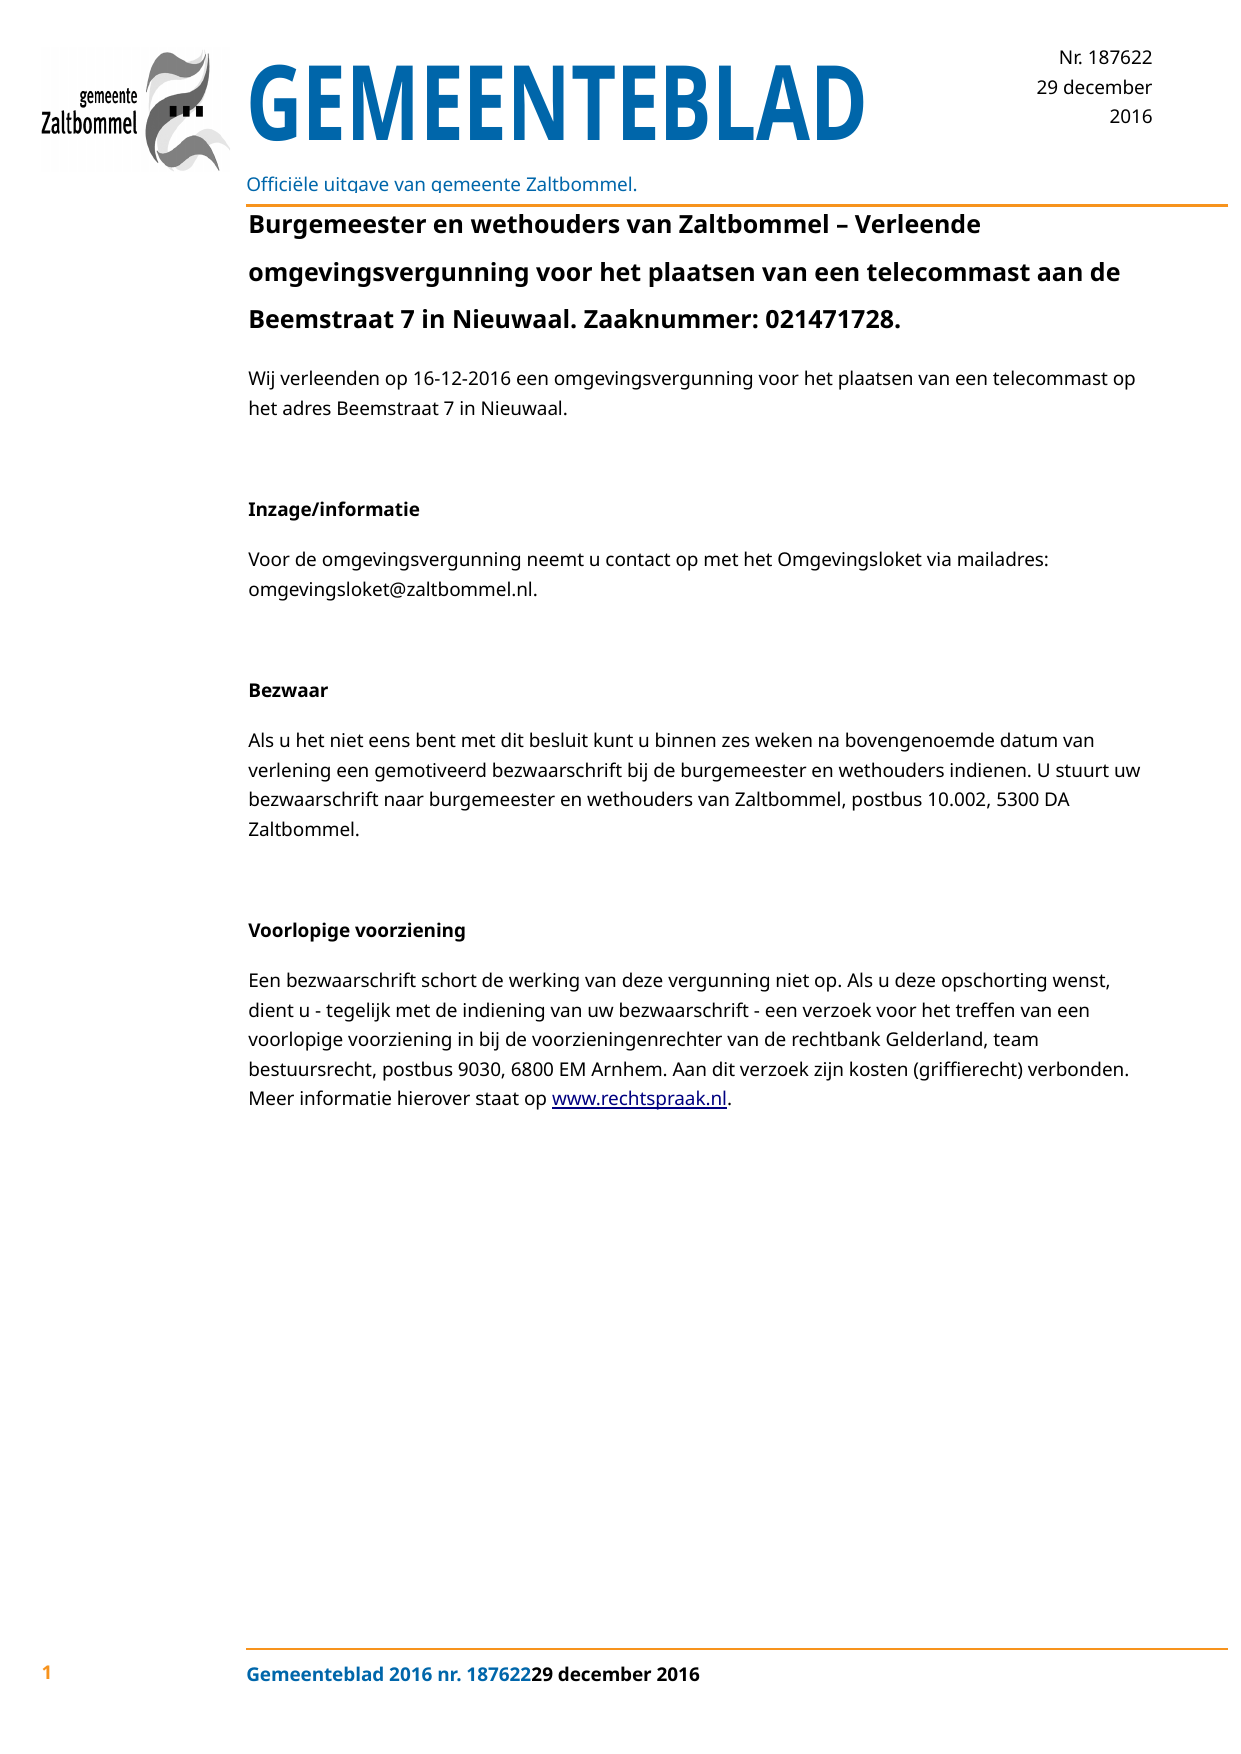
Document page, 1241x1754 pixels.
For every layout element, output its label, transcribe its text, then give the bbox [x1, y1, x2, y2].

text Voorlopige voorziening [248, 917, 1152, 942]
text Wij verleenden op 16-12-2016 een omgevingsvergunning voor het plaatsen van een telecommast op het adres Beemstraat 7 in Nieuwaal. [248, 366, 1152, 421]
text Voor de omgevingsvergunning neemt u contact op met het Omgevingsloket via mailadres: omgevingsloket@zaltbommel.nl. [248, 546, 1152, 602]
text Inzage/informatie [248, 496, 1152, 522]
text Burgemeester en wethouders van Zaltbommel – Verleende omgevingsvergunning voor het plaatsen van een telecommast aan de Beemstraat 7 in Nieuwaal. Zaaknummer: 021471728. [248, 207, 1152, 336]
text Een bezwaarschrift schort de werking van deze vergunning niet op. Als u deze opschorting wenst, dient u - tegelijk met de indiening van uw bezwaarschrift - een verzoek voor het treffen van een voorlopige voorziening in bij de voorzieningenrechter van de rechtbank Gelderland, team bestuursrecht, postbus 9030, 6800 EM Arnhem. Aan dit verzoek zijn kosten (griffierecht) verbonden. Meer informatie hierover staat op www.rechtspraak.nl. [248, 967, 1152, 1111]
text Als u het niet eens bent met dit besluit kunt u binnen zes weken na bovengenoemde datum van verlening een gemotiveerd bezwaarschrift bij de burgemeester en wethouders indienen. U stuurt uw bezwaarschrift naar burgemeester en wethouders van Zaltbommel, postbus 10.002, 5300 DA Zaltbommel. [248, 727, 1152, 842]
picture [41, 47, 231, 172]
text Bezwaar [248, 677, 1152, 702]
